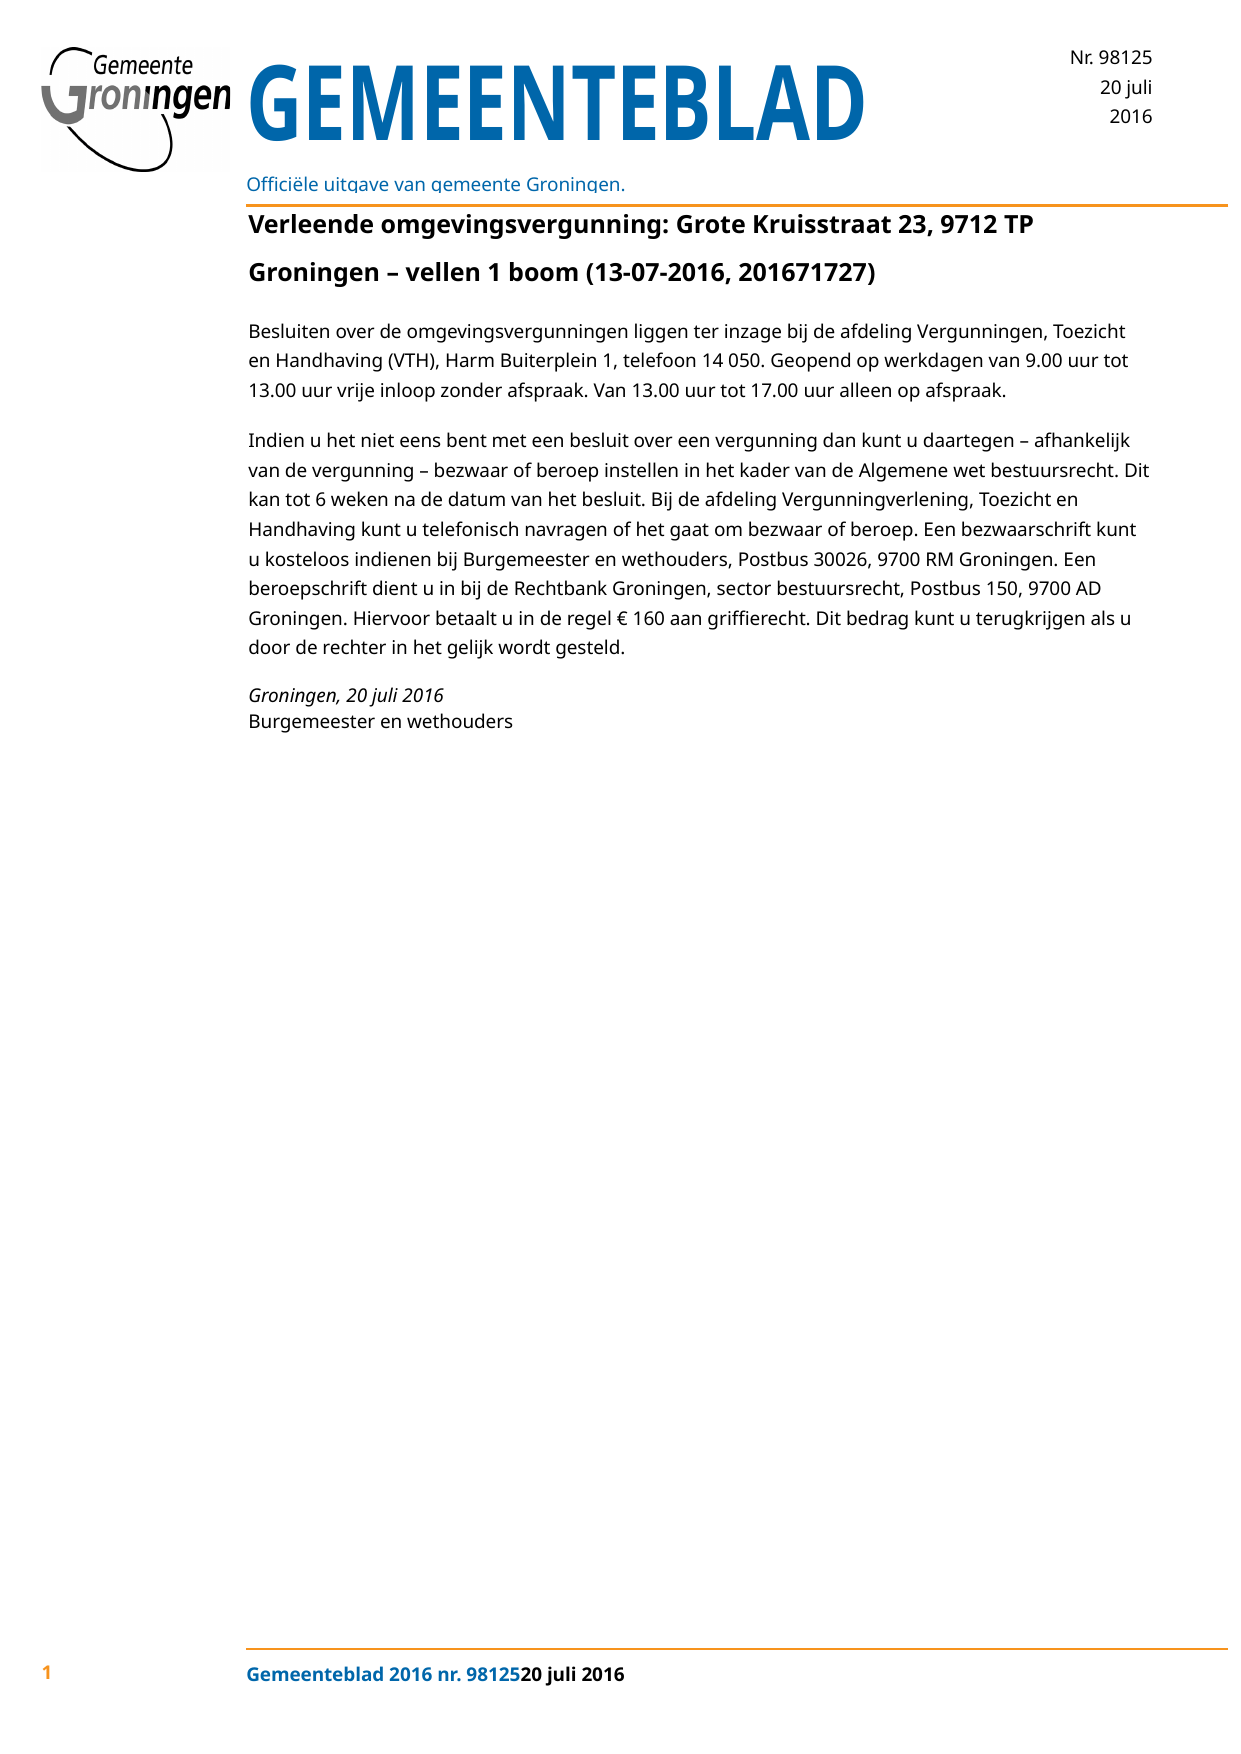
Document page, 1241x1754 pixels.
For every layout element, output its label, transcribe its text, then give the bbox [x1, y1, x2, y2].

text Indien u het niet eens bent met een besluit over een vergunning dan kunt u daartegen – afhankelijk van de vergunning – bezwaar of beroep instellen in het kader van de Algemene wet bestuursrecht. Dit kan tot 6 weken na de datum van het besluit. Bij de afdeling Vergunningverlening, Toezicht en Handhaving kunt u telefonisch navragen of het gaat om bezwaar of beroep. Een bezwaarschrift kunt u kosteloos indienen bij Burgemeester en wethouders, Postbus 30026, 9700 RM Groningen. Een beroepschrift dient u in bij de Rechtbank Groningen, sector bestuursrecht, Postbus 150, 9700 AD Groningen. Hiervoor betaalt u in de regel € 160 aan griffierecht. Dit bedrag kunt u terugkrijgen als u door de rechter in het gelijk wordt gesteld. [248, 427, 1152, 660]
text Besluiten over de omgevingsvergunningen liggen ter inzage bij de afdeling Vergunningen, Toezicht en Handhaving (VTH), Harm Buiterplein 1, telefoon 14 050. Geopend op werkdagen van 9.00 uur tot 13.00 uur vrije inloop zonder afspraak. Van 13.00 uur tot 17.00 uur alleen op afspraak. [248, 318, 1152, 403]
text Groningen, 20 juli 2016 [248, 682, 1152, 708]
text Verleende omgevingsvergunning: Grote Kruisstraat 23, 9712 TP Groningen – vellen 1 boom (13-07-2016, 201671727) [248, 207, 1152, 288]
picture [41, 47, 231, 172]
text Burgemeester en wethouders [248, 708, 1152, 734]
